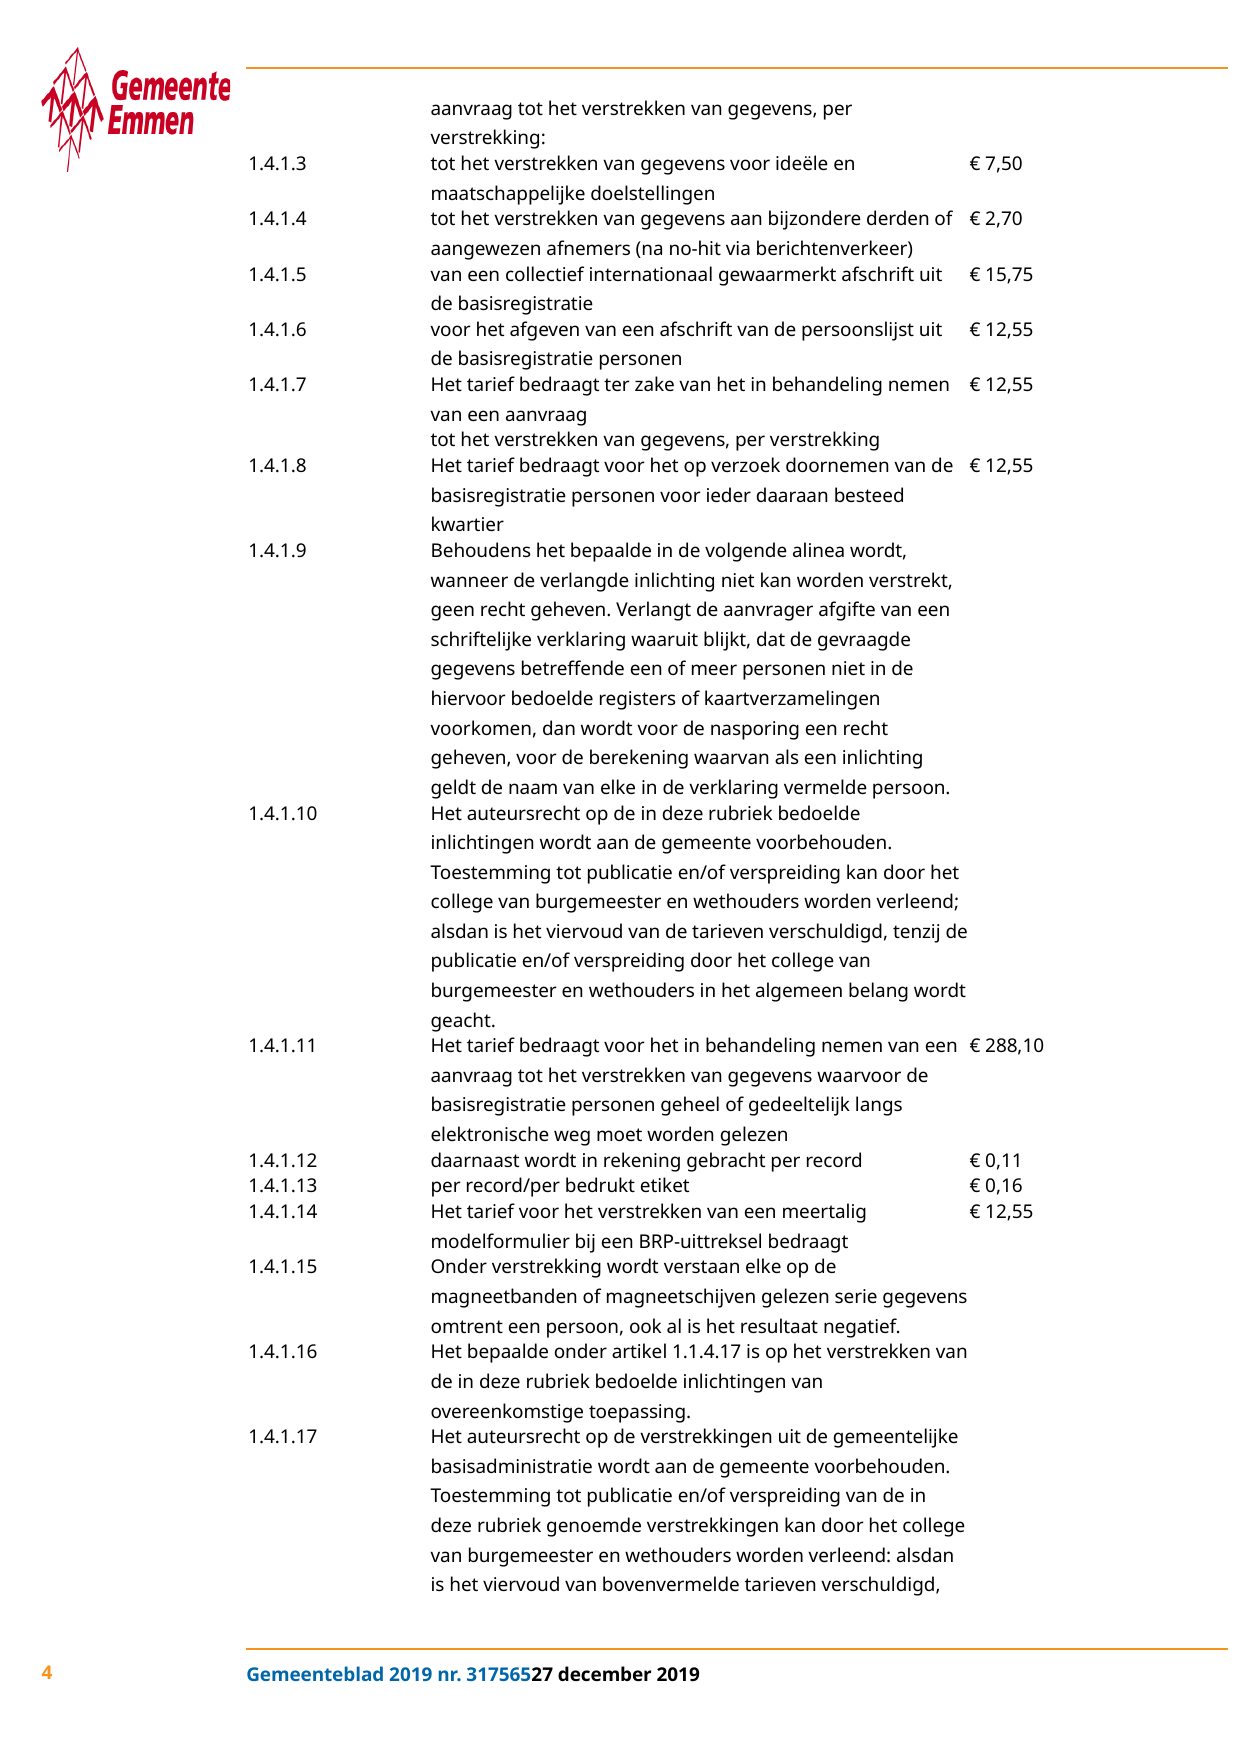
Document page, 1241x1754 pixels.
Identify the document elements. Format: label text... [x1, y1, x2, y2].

table_cell Het bepaalde onder artikel 1.1.4.17 is op het verstrekken van de in deze rubriek bedoelde inlichtingen van overeenkomstige toepassing. [430, 1339, 969, 1423]
table_cell € 0,16 [969, 1173, 1152, 1198]
table_cell [969, 1254, 1152, 1339]
table_cell € 288,10 [969, 1033, 1152, 1147]
table_cell € 12,55 [969, 371, 1152, 427]
table_cell 1.4.1.9 [248, 537, 430, 800]
table_cell [969, 1424, 1152, 1597]
table_cell Het auteursrecht op de in deze rubriek bedoelde inlichtingen wordt aan de gemeente voorbehouden. Toestemming tot publicatie en/of verspreiding kan door het college van burgemeester en wethouders worden verleend; alsdan is het viervoud van de tarieven verschuldigd, tenzij de publicatie en/of verspreiding door het college van burgemeester en wethouders in het algemeen belang wordt geacht. [430, 800, 969, 1032]
picture [41, 47, 231, 172]
table_cell tot het verstrekken van gegevens, per verstrekking [430, 427, 969, 452]
table_cell [969, 95, 1152, 150]
table_cell Het tarief voor het verstrekken van een meertalig modelformulier bij een BRP-uittreksel bedraagt [430, 1199, 969, 1254]
table_cell € 7,50 [969, 150, 1152, 205]
table_cell Het tarief bedraagt voor het in behandeling nemen van een aanvraag tot het verstrekken van gegevens waarvoor de basisregistratie personen geheel of gedeeltelijk langs elektronische weg moet worden gelezen [430, 1033, 969, 1147]
table_cell 1.4.1.3 [248, 150, 430, 205]
table_cell 1.4.1.14 [248, 1199, 430, 1254]
table_cell 1.4.1.8 [248, 453, 430, 537]
table_cell daarnaast wordt in rekening gebracht per record [430, 1147, 969, 1173]
table_cell € 12,55 [969, 453, 1152, 537]
table_cell € 2,70 [969, 205, 1152, 261]
table_cell Het tarief bedraagt ter zake van het in behandeling nemen van een aanvraag [430, 371, 969, 427]
table_cell [248, 95, 430, 150]
table_cell 1.4.1.7 [248, 371, 430, 427]
table_cell [969, 537, 1152, 800]
table_cell Het auteursrecht op de verstrekkingen uit de gemeentelijke basisadministratie wordt aan de gemeente voorbehouden. Toestemming tot publicatie en/of verspreiding van de in deze rubriek genoemde verstrekkingen kan door het college van burgemeester en wethouders worden verleend: alsdan is het viervoud van bovenvermelde tarieven verschuldigd, [430, 1424, 969, 1597]
table_cell [969, 800, 1152, 1032]
table_cell Onder verstrekking wordt verstaan elke op de magneetbanden of magneetschijven gelezen serie gegevens omtrent een persoon, ook al is het resultaat negatief. [430, 1254, 969, 1339]
table_cell [969, 427, 1152, 452]
table_cell € 0,11 [969, 1147, 1152, 1173]
table_cell aanvraag tot het verstrekken van gegevens, per verstrekking: [430, 95, 969, 150]
table_cell tot het verstrekken van gegevens voor ideële en maatschappelijke doelstellingen [430, 150, 969, 205]
table_cell € 12,55 [969, 1199, 1152, 1254]
table_cell 1.4.1.17 [248, 1424, 430, 1597]
table_cell 1.4.1.10 [248, 800, 430, 1032]
table_cell per record/per bedrukt etiket [430, 1173, 969, 1198]
table_cell tot het verstrekken van gegevens aan bijzondere derden of aangewezen afnemers (na no-hit via berichtenverkeer) [430, 205, 969, 261]
table_cell 1.4.1.13 [248, 1173, 430, 1198]
table_cell 1.4.1.4 [248, 205, 430, 261]
table_cell 1.4.1.6 [248, 316, 430, 371]
table_cell € 15,75 [969, 261, 1152, 316]
table_cell 1.4.1.12 [248, 1147, 430, 1173]
table_cell [969, 1339, 1152, 1423]
table_cell [248, 427, 430, 452]
table_cell € 12,55 [969, 316, 1152, 371]
table_cell 1.4.1.11 [248, 1033, 430, 1147]
table_cell Het tarief bedraagt voor het op verzoek doornemen van de basisregistratie personen voor ieder daaraan besteed kwartier [430, 453, 969, 537]
table_cell Behoudens het bepaalde in de volgende alinea wordt, wanneer de verlangde inlichting niet kan worden verstrekt, geen recht geheven. Verlangt de aanvrager afgifte van een schriftelijke verklaring waaruit blijkt, dat de gevraagde gegevens betreffende een of meer personen niet in de hiervoor bedoelde registers of kaartverzamelingen voorkomen, dan wordt voor de nasporing een recht geheven, voor de berekening waarvan als een inlichting geldt de naam van elke in de verklaring vermelde persoon. [430, 537, 969, 800]
table_cell 1.4.1.16 [248, 1339, 430, 1423]
table_cell van een collectief internationaal gewaarmerkt afschrift uit de basisregistratie [430, 261, 969, 316]
table_cell 1.4.1.5 [248, 261, 430, 316]
table_cell 1.4.1.15 [248, 1254, 430, 1339]
table_cell voor het afgeven van een afschrift van de persoonslijst uit de basisregistratie personen [430, 316, 969, 371]
